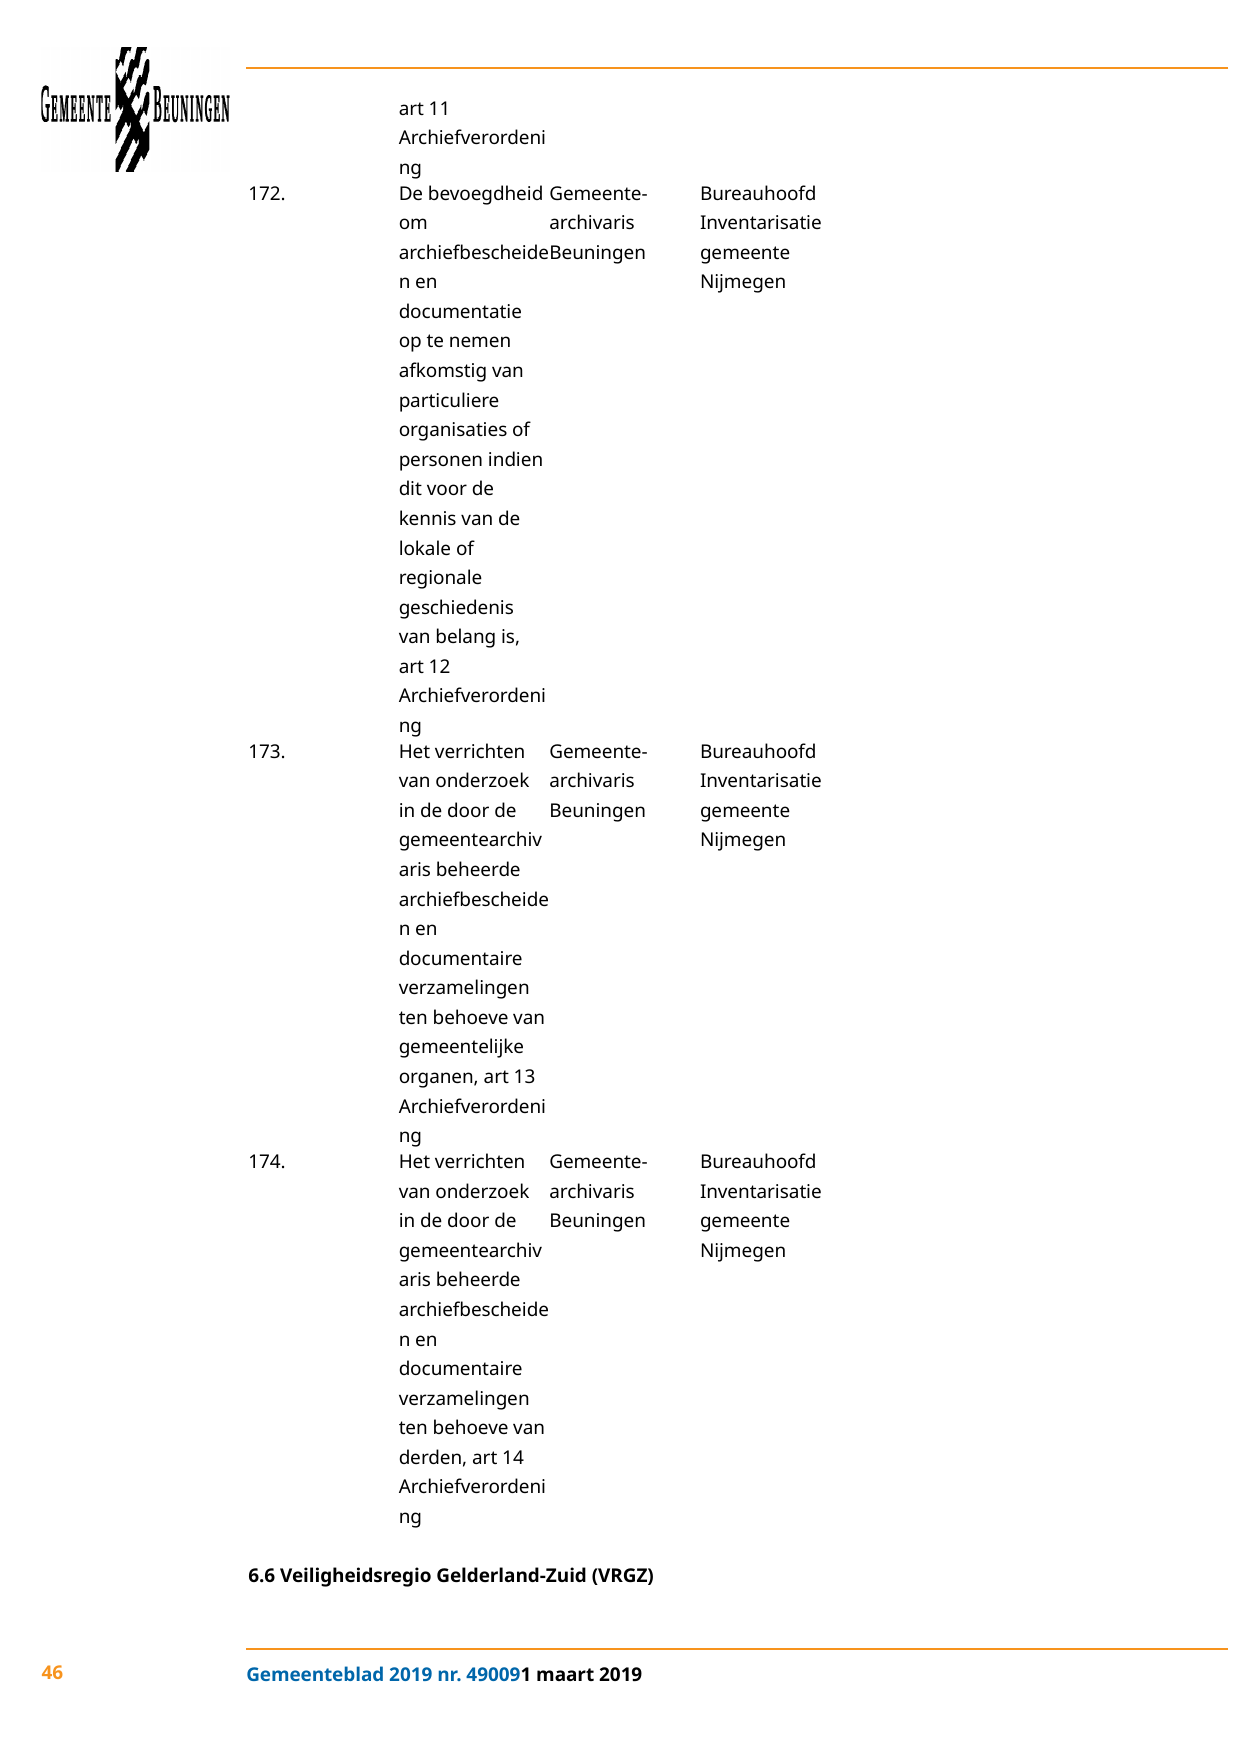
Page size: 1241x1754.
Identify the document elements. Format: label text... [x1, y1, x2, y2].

table_cell [1001, 95, 1152, 180]
text 6.6 Veiligheidsregio Gelderland-Zuid (VRGZ) [248, 1562, 1152, 1587]
table_cell [1001, 180, 1152, 738]
table_cell [850, 95, 1001, 180]
table_cell [248, 1148, 398, 1529]
table_cell Gemeente-archivaris Beuningen [549, 1148, 700, 1529]
table_cell [700, 95, 850, 180]
table_cell Gemeente-archivaris Beuningen [549, 738, 700, 1148]
table_cell [248, 738, 398, 1148]
table_cell [850, 180, 1001, 738]
table_cell Het verrichten van onderzoek in de door de gemeentearchivaris beheerde archiefbescheiden en documentaire verzamelingen ten behoeve van derden, art 14 Archiefverordening [399, 1148, 549, 1529]
table_cell [549, 95, 700, 180]
table_cell [850, 1148, 1001, 1529]
table_cell [1001, 1148, 1152, 1529]
table_cell De bevoegdheid om archiefbescheiden en documentatie op te nemen afkomstig van particuliere organisaties of personen indien dit voor de kennis van de lokale of regionale geschiedenis van belang is, art 12 Archiefverordening [399, 180, 549, 738]
picture [41, 47, 231, 172]
table_cell [248, 180, 398, 738]
table_cell [1001, 738, 1152, 1148]
table_cell [248, 95, 398, 180]
table_cell Het verrichten van onderzoek in de door de gemeentearchivaris beheerde archiefbescheiden en documentaire verzamelingen ten behoeve van gemeentelijke organen, art 13 Archiefverordening [399, 738, 549, 1148]
table_cell art 11 Archiefverordening [399, 95, 549, 180]
table_cell Bureauhoofd Inventarisatie gemeente Nijmegen [700, 738, 850, 1148]
table_cell Gemeente-archivaris Beuningen [549, 180, 700, 738]
table_cell Bureauhoofd Inventarisatie gemeente Nijmegen [700, 180, 850, 738]
table_cell Bureauhoofd Inventarisatie gemeente Nijmegen [700, 1148, 850, 1529]
table_cell [850, 738, 1001, 1148]
